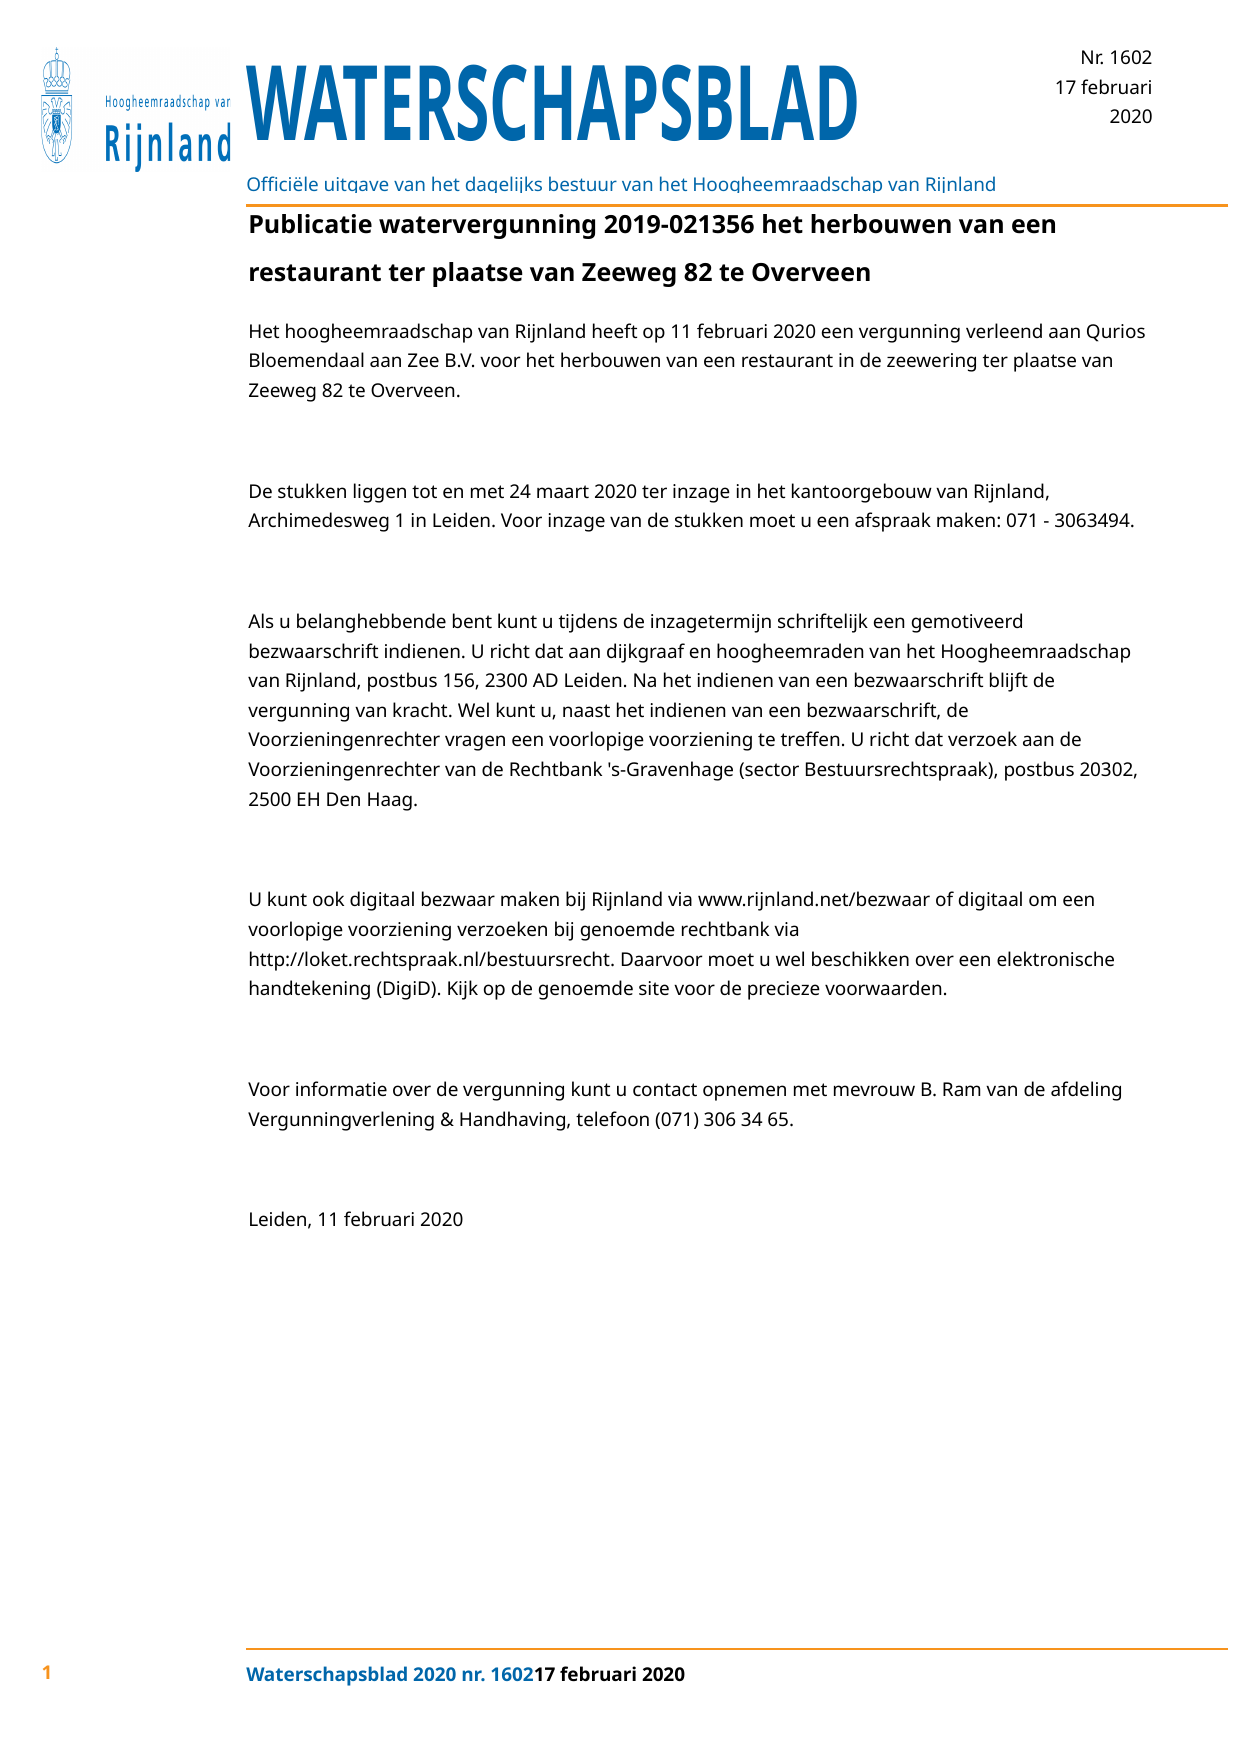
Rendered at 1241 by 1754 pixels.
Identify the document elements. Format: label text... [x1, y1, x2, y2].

text Het hoogheemraadschap van Rijnland heeft op 11 februari 2020 een vergunning verleend aan Qurios Bloemendaal aan Zee B.V. voor het herbouwen van een restaurant in de zeewering ter plaatse van Zeeweg 82 te Overveen. [248, 318, 1152, 403]
text Leiden, 11 februari 2020 [248, 1207, 1152, 1232]
text Publicatie watervergunning 2019-021356 het herbouwen van een restaurant ter plaatse van Zeeweg 82 te Overveen [248, 207, 1152, 288]
picture [41, 47, 231, 172]
text U kunt ook digitaal bezwaar maken bij Rijnland via www.rijnland.net/bezwaar of digitaal om een voorlopige voorziening verzoeken bij genoemde rechtbank via http://loket.rechtspraak.nl/bestuursrecht. Daarvoor moet u wel beschikken over een elektronische handtekening (DigiD). Kijk op de genoemde site voor de precieze voorwaarden. [248, 887, 1152, 1001]
text Als u belanghebbende bent kunt u tijdens de inzagetermijn schriftelijk een gemotiveerd bezwaarschrift indienen. U richt dat aan dijkgraaf en hoogheemraden van het Hoogheemraadschap van Rijnland, postbus 156, 2300 AD Leiden. Na het indienen van een bezwaarschrift blijft de vergunning van kracht. Wel kunt u, naast het indienen van een bezwaarschrift, de Voorzieningenrechter vragen een voorlopige voorziening te treffen. U richt dat verzoek aan de Voorzieningenrechter van de Rechtbank 's-Gravenhage (sector Bestuursrechtspraak), postbus 20302, 2500 EH Den Haag. [248, 608, 1152, 812]
text Voor informatie over de vergunning kunt u contact opnemen met mevrouw B. Ram van de afdeling Vergunningverlening & Handhaving, telefoon (071) 306 34 65. [248, 1076, 1152, 1132]
text De stukken liggen tot en met 24 maart 2020 ter inzage in het kantoorgebouw van Rijnland, Archimedesweg 1 in Leiden. Voor inzage van de stukken moet u een afspraak maken: 071 - 3063494. [248, 478, 1152, 533]
